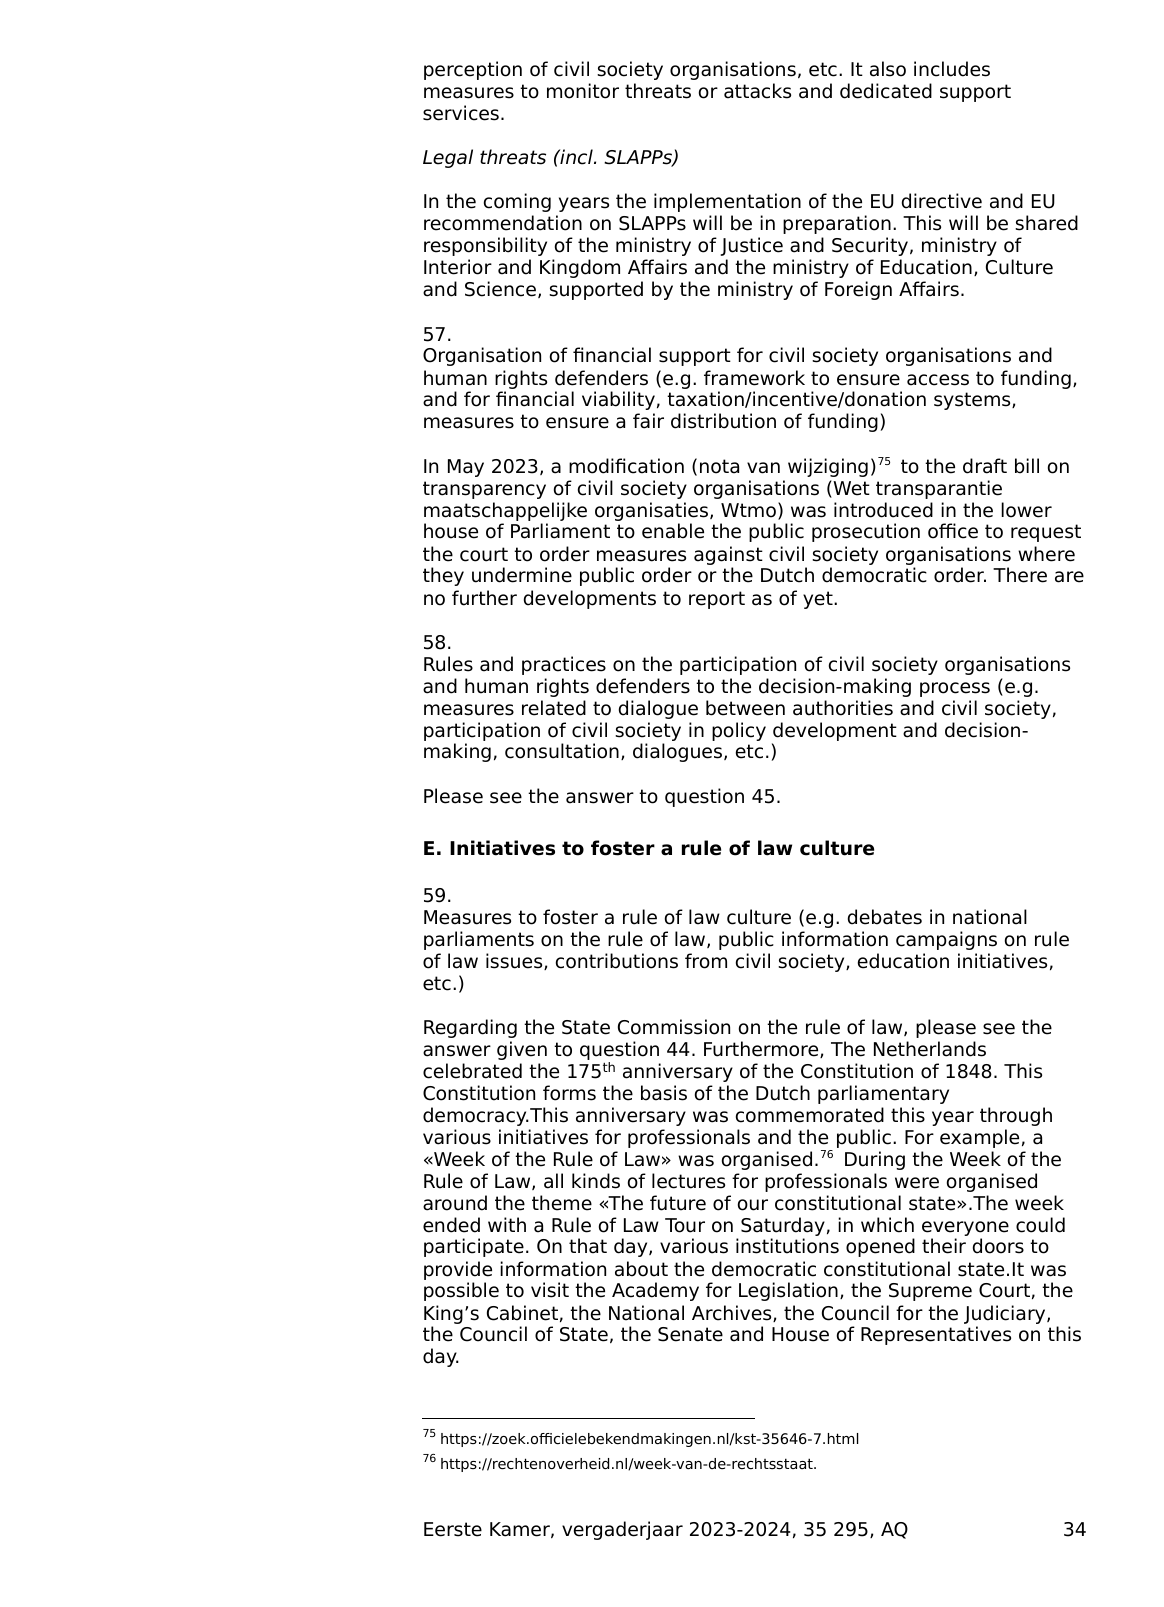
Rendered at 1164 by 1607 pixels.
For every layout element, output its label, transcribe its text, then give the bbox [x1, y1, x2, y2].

text In the coming years the implementation of the EU directive and EU recommendation on SLAPPs will be in preparation. This will be shared responsibility of the ministry of Justice and Security, ministry of Interior and Kingdom Affairs and the ministry of Education, Culture and Science, supported by the ministry of Foreign Affairs. [422, 191, 1087, 301]
subtitle E. Initiatives to foster a rule of law culture [422, 838, 1087, 859]
text 59. [422, 884, 1087, 907]
text Measures to foster a rule of law culture (e.g. debates in national parliaments on the rule of law, public information campaigns on rule of law issues, contributions from civil society, education initiatives, etc.) [422, 907, 1087, 994]
text 57. [422, 323, 1087, 345]
text Organisation of financial support for civil society organisations and human rights defenders (e.g. framework to ensure access to funding, and for financial viability, taxation/incentive/donation systems, measures to ensure a fair distribution of funding) [422, 345, 1087, 433]
text Please see the answer to question 45. [422, 786, 1087, 808]
text https://rechtenoverheid.nl/week-van-de-rechtsstaat. [422, 1452, 1087, 1474]
text Regarding the State Commission on the rule of law, please see the answer given to question 44. Furthermore, The Netherlands celebrated the 175th anniversary of the Constitution of 1848. This Constitution forms the basis of the Dutch parliamentary democracy.This anniversary was commemorated this year through various initiatives for professionals and the public. For example, a «Week of the Rule of Law» was organised. During the Week of the Rule of Law, all kinds of lectures for professionals were organised around the theme «The future of our constitutional state».The week ended with a Rule of Law Tour on Saturday, in which everyone could participate. On that day, various institutions opened their doors to provide information about the democratic constitutional state.It was possible to visit the Academy for Legislation, the Supreme Court, the King’s Cabinet, the National Archives, the Council for the Judiciary, the Council of State, the Senate and House of Representatives on this day. [422, 1017, 1087, 1368]
text perception of civil society organisations, etc. It also includes measures to monitor threats or attacks and dedicated support services. [422, 59, 1087, 125]
text Rules and practices on the participation of civil society organisations and human rights defenders to the decision-making process (e.g. measures related to dialogue between authorities and civil society, participation of civil society in policy development and decision-making, consultation, dialogues, etc.) [422, 653, 1087, 763]
text 58. [422, 632, 1087, 653]
subtitle Legal threats (incl. SLAPPs) [422, 147, 1087, 169]
text In May 2023, a modification (nota van wijziging) to the draft bill on transparency of civil society organisations (Wet transparantie maatschappelijke organisaties, Wtmo) was introduced in the lower house of Parliament to enable the public prosecution office to request the court to order measures against civil society organisations where they undermine public order or the Dutch democratic order. There are no further developments to report as of yet. [422, 456, 1087, 609]
text https://zoek.officielebekendmakingen.nl/kst-35646-7.html [422, 1427, 1087, 1449]
